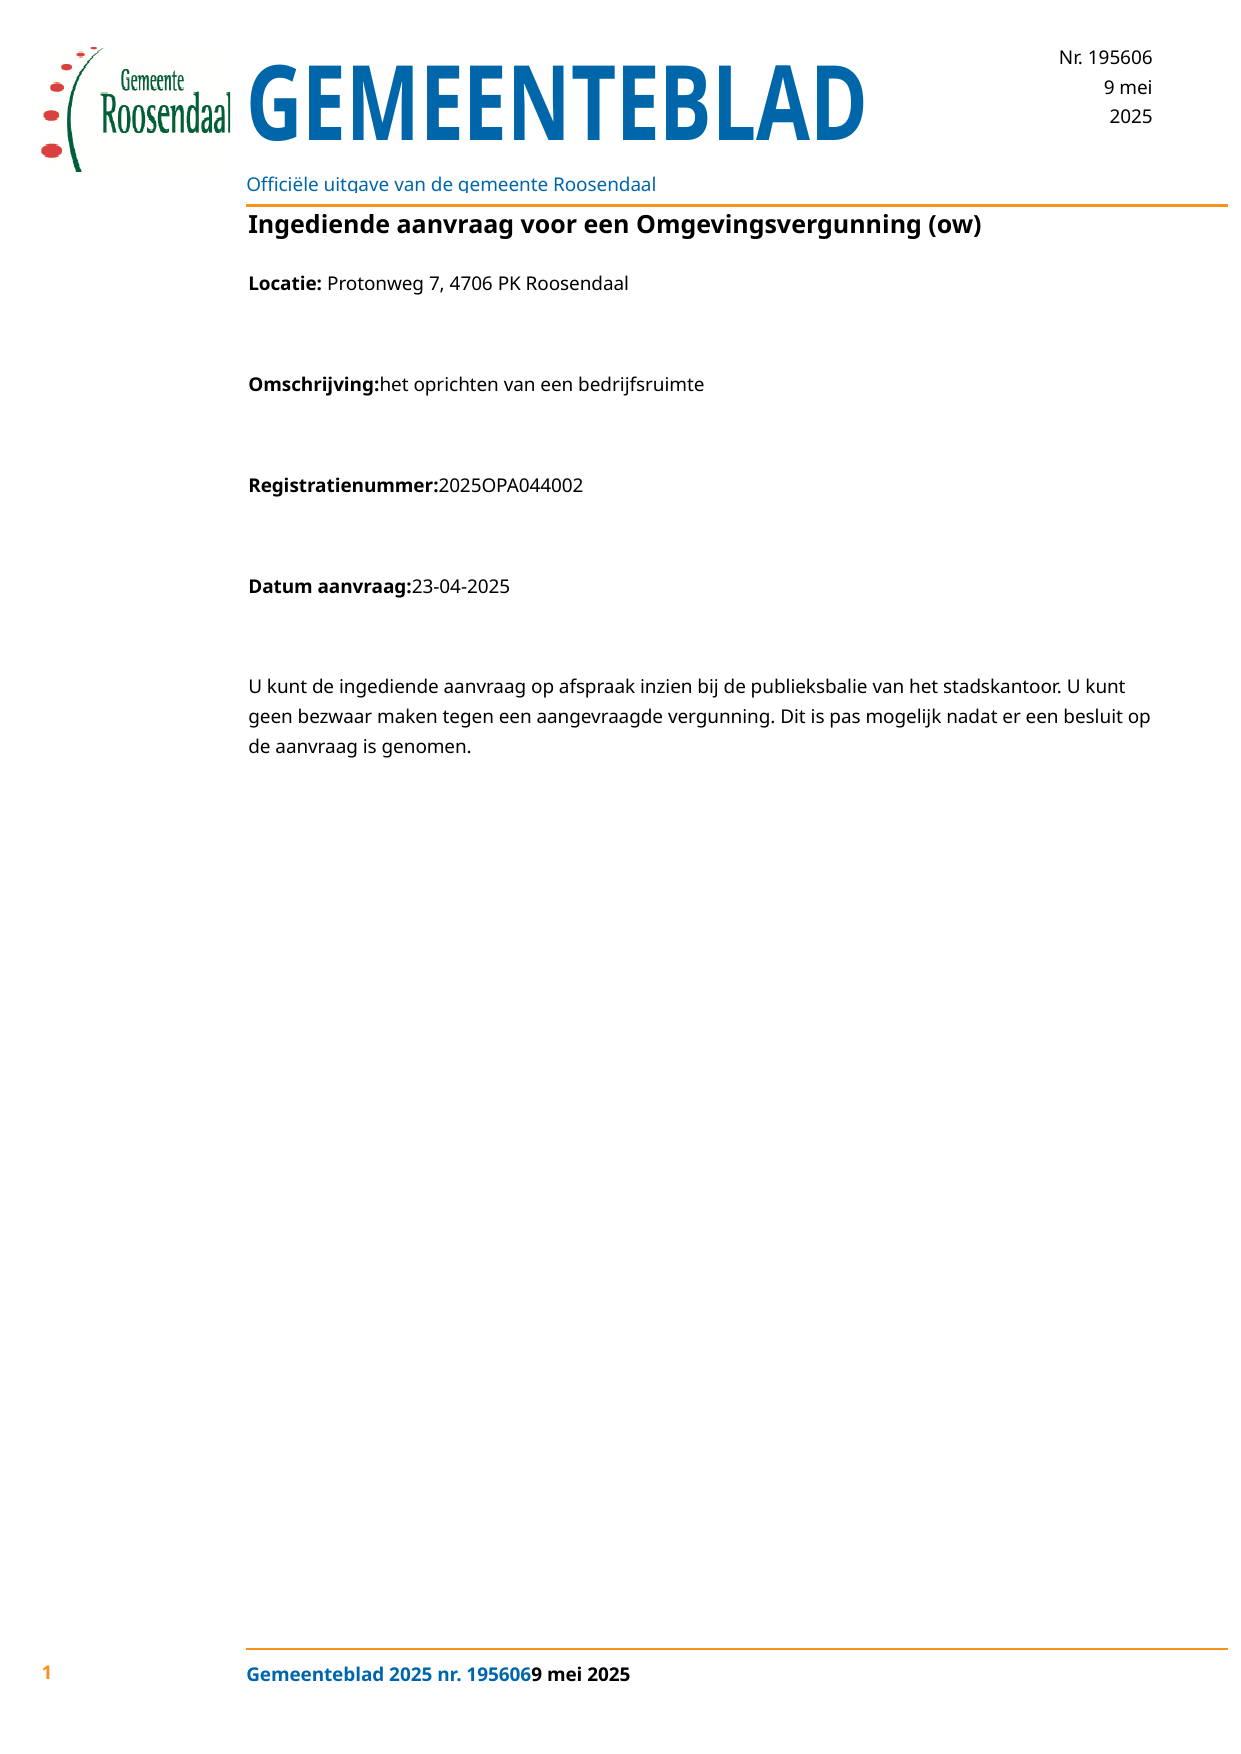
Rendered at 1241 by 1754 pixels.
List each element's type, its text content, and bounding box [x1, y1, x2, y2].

text Ingediende aanvraag voor een Omgevingsvergunning (ow) [248, 207, 1152, 241]
text Locatie: Protonweg 7, 4706 PK Roosendaal [248, 270, 1152, 296]
text Registratienummer:2025OPA044002 [248, 472, 1152, 498]
text Omschrijving:het oprichten van een bedrijfsruimte [248, 371, 1152, 397]
text U kunt de ingediende aanvraag op afspraak inzien bij de publieksbalie van het stadskantoor. U kunt geen bezwaar maken tegen een aangevraagde vergunning. Dit is pas mogelijk nadat er een besluit op de aanvraag is genomen. [248, 674, 1152, 758]
picture [41, 47, 231, 172]
text Datum aanvraag:23-04-2025 [248, 573, 1152, 598]
